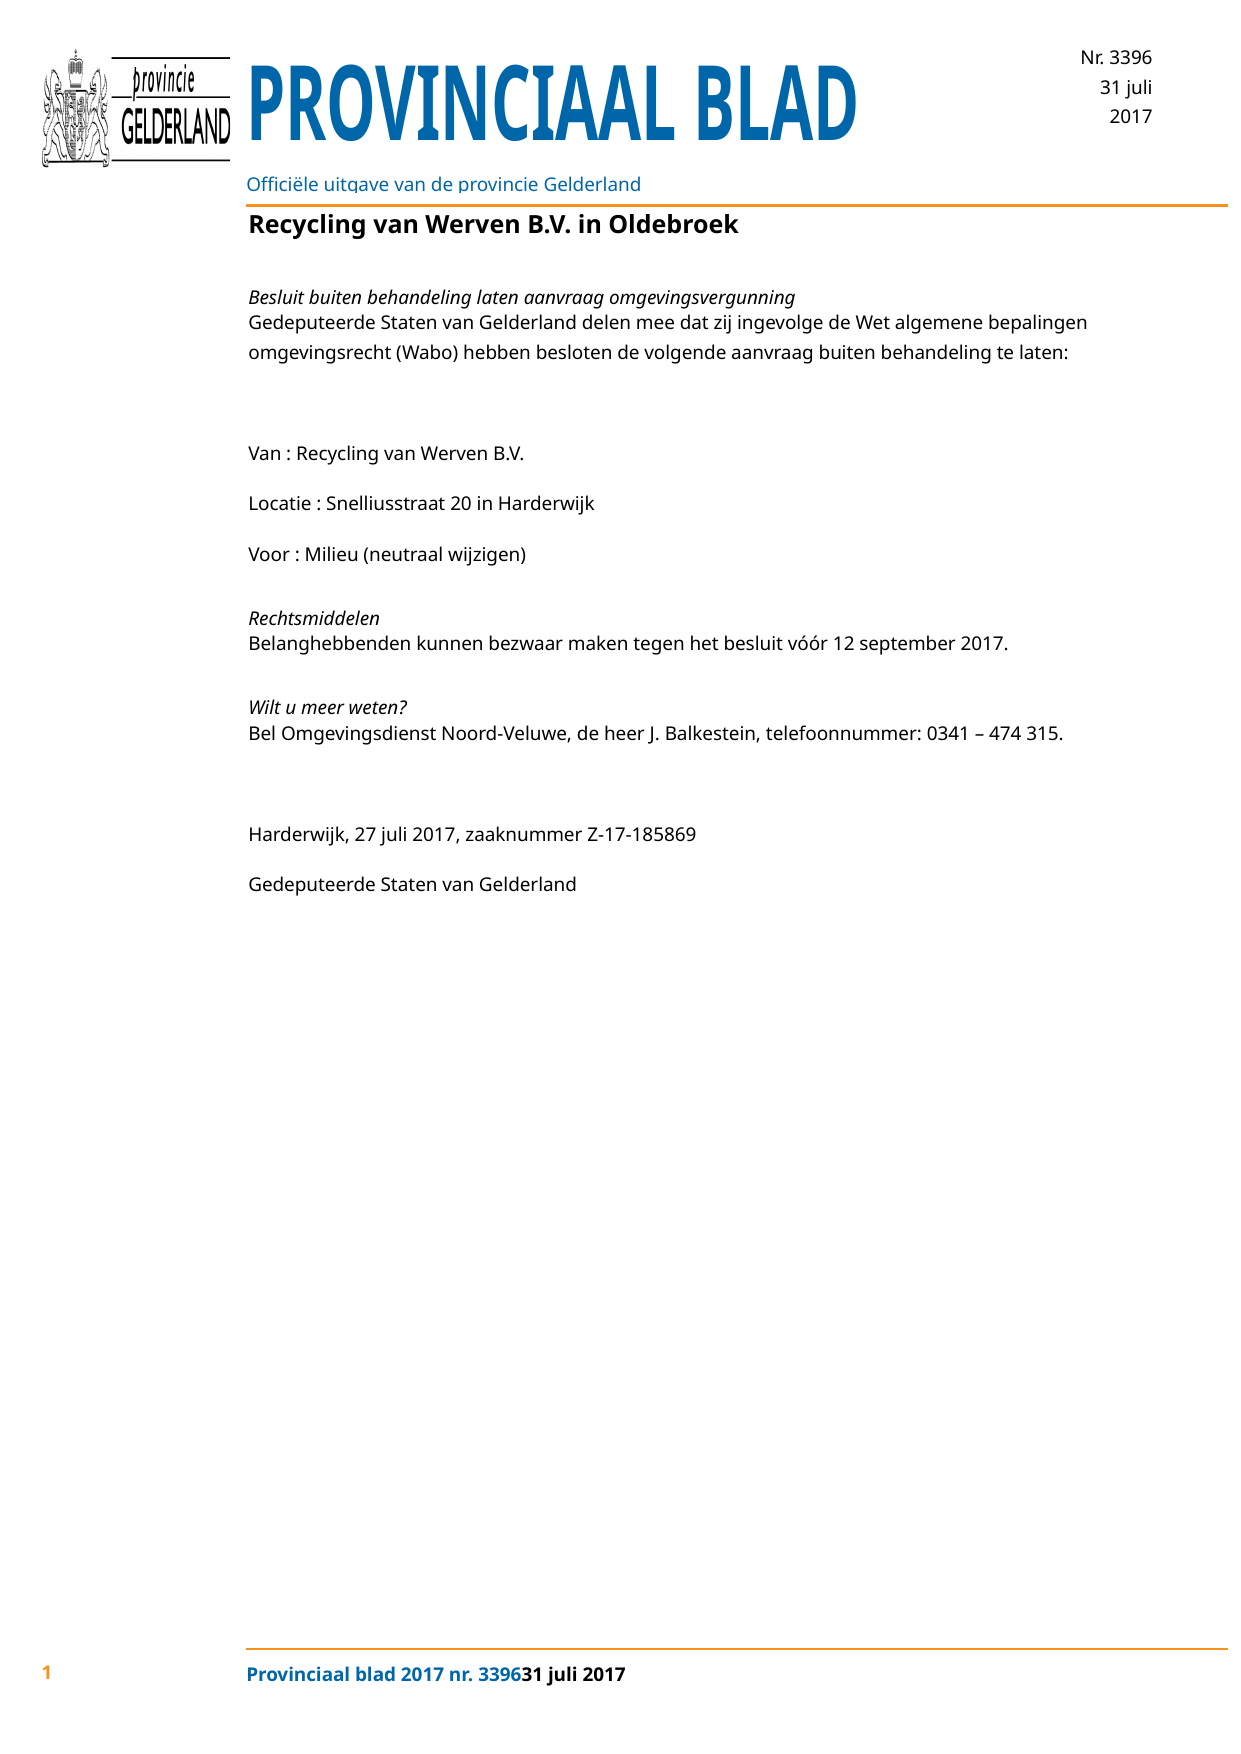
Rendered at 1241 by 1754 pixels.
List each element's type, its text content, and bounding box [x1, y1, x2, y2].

text Harderwijk, 27 juli 2017, zaaknummer Z-17-185869 [248, 821, 1152, 847]
text Wilt u meer weten? [248, 694, 1152, 720]
text Van : Recycling van Werven B.V. [248, 440, 1152, 466]
text Rechtsmiddelen [248, 605, 1152, 631]
text Belanghebbenden kunnen bezwaar maken tegen het besluit vóór 12 september 2017. [248, 631, 1152, 656]
text Bel Omgevingsdienst Noord-Veluwe, de heer J. Balkestein, telefoonnummer: 0341 – 474 315. [248, 720, 1152, 746]
text Gedeputeerde Staten van Gelderland [248, 871, 1152, 897]
text Locatie : Snelliusstraat 20 in Harderwijk [248, 490, 1152, 516]
text Gedeputeerde Staten van Gelderland delen mee dat zij ingevolge de Wet algemene bepalingen omgevingsrecht (Wabo) hebben besloten de volgende aanvraag buiten behandeling te laten: [248, 309, 1152, 365]
picture [41, 47, 231, 172]
text Recycling van Werven B.V. in Oldebroek [248, 207, 1152, 241]
text Besluit buiten behandeling laten aanvraag omgevingsvergunning [248, 284, 1152, 309]
text Voor : Milieu (neutraal wijzigen) [248, 541, 1152, 567]
